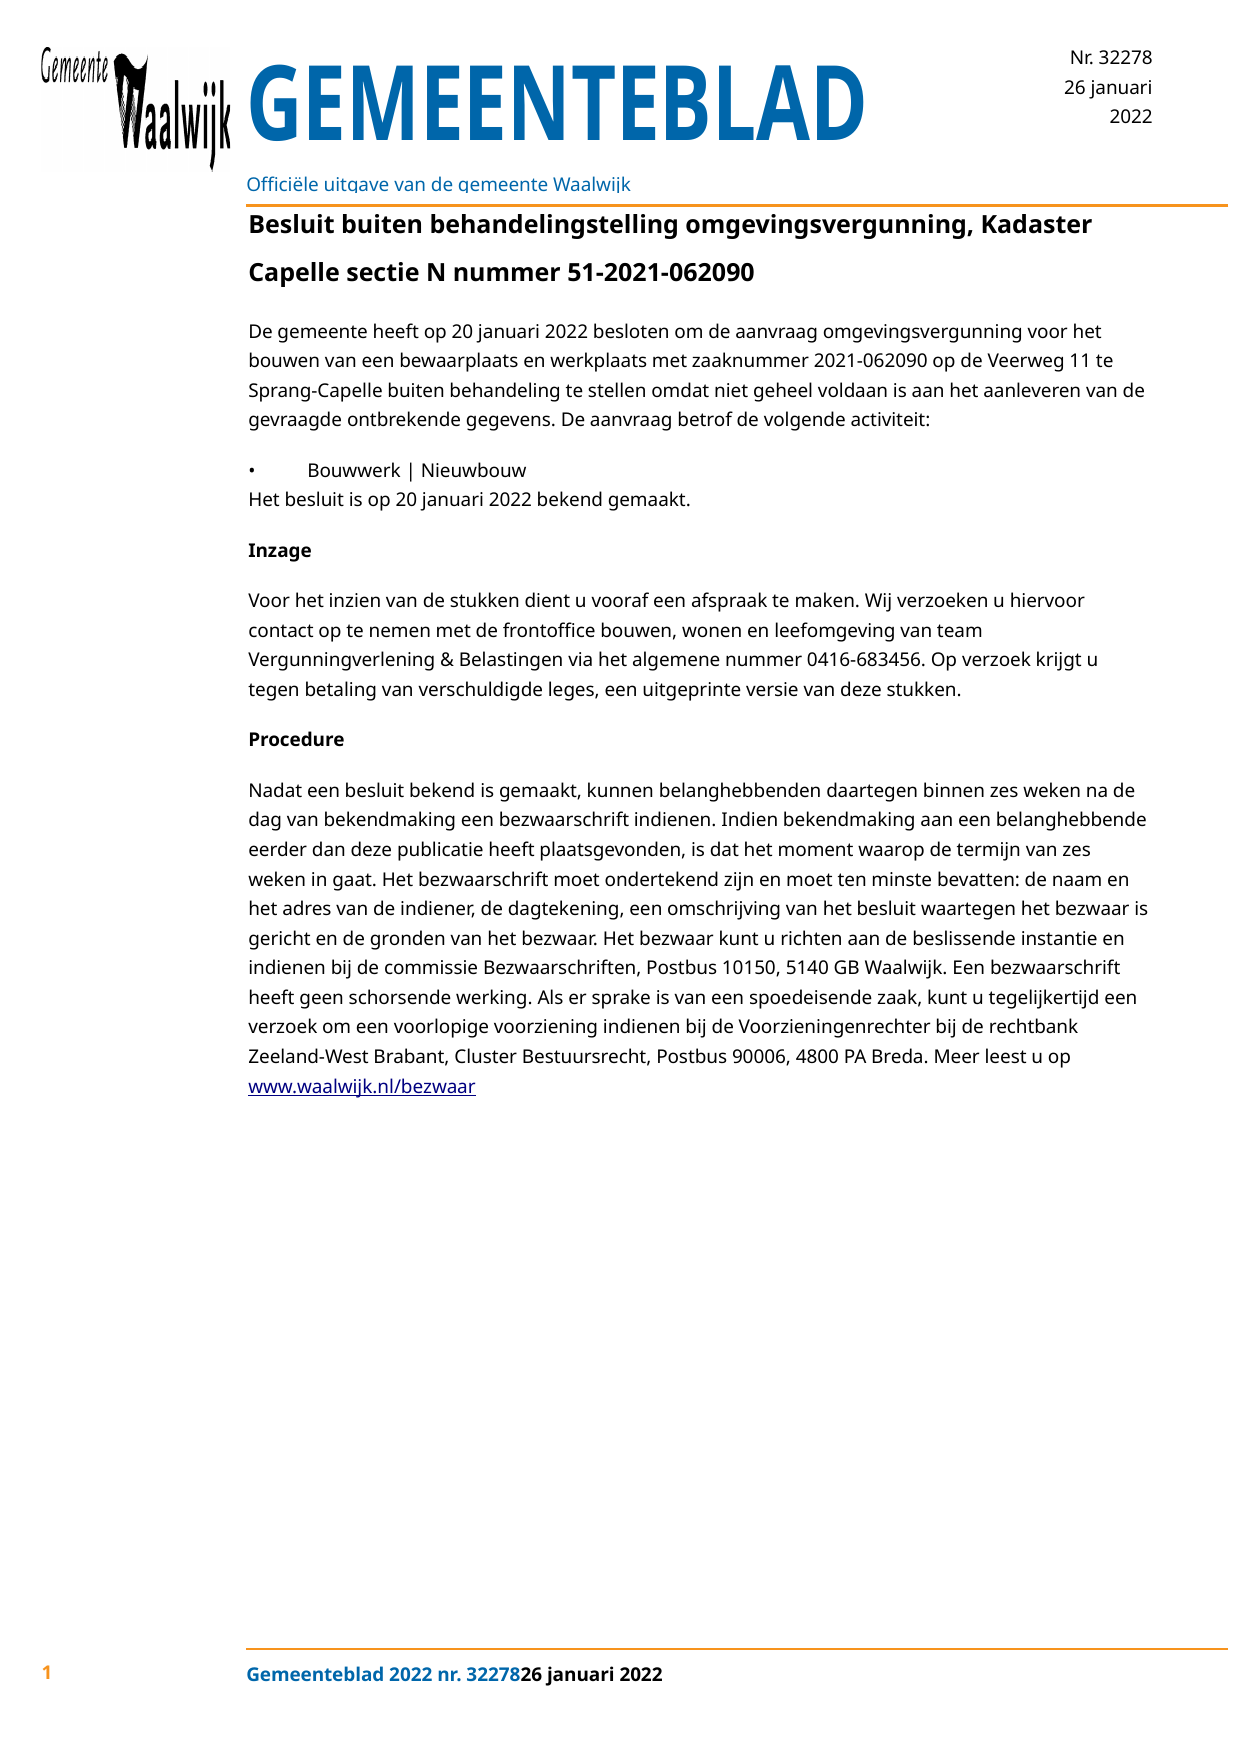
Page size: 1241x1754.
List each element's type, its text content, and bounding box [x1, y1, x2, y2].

text Procedure [248, 727, 1152, 752]
picture [41, 47, 231, 172]
list Bouwwerk | Nieuwbouw [248, 457, 1152, 483]
text Het besluit is op 20 januari 2022 bekend gemaakt. [248, 487, 1152, 512]
text Nadat een besluit bekend is gemaakt, kunnen belanghebbenden daartegen binnen zes weken na de dag van bekendmaking een bezwaarschrift indienen. Indien bekendmaking aan een belanghebbende eerder dan deze publicatie heeft plaatsgevonden, is dat het moment waarop de termijn van zes weken in gaat. Het bezwaarschrift moet ondertekend zijn en moet ten minste bevatten: de naam en het adres van de indiener, de dagtekening, een omschrijving van het besluit waartegen het bezwaar is gericht en de gronden van het bezwaar. Het bezwaar kunt u richten aan de beslissende instantie en indienen bij de commissie Bezwaarschriften, Postbus 10150, 5140 GB Waalwijk. Een bezwaarschrift heeft geen schorsende werking. Als er sprake is van een spoedeisende zaak, kunt u tegelijkertijd een verzoek om een voorlopige voorziening indienen bij de Voorzieningenrechter bij de rechtbank Zeeland-West Brabant, Cluster Bestuursrecht, Postbus 90006, 4800 PA Breda. Meer leest u op www.waalwijk.nl/bezwaar [248, 777, 1152, 1099]
text Besluit buiten behandelingstelling omgevingsvergunning, Kadaster Capelle sectie N nummer 51-2021-062090 [248, 207, 1152, 288]
text De gemeente heeft op 20 januari 2022 besloten om de aanvraag omgevingsvergunning voor het bouwen van een bewaarplaats en werkplaats met zaaknummer 2021-062090 op de Veerweg 11 te Sprang-Capelle buiten behandeling te stellen omdat niet geheel voldaan is aan het aanleveren van de gevraagde ontbrekende gegevens. De aanvraag betrof de volgende activiteit: [248, 318, 1152, 432]
text Inzage [248, 537, 1152, 563]
text Voor het inzien van de stukken dient u vooraf een afspraak te maken. Wij verzoeken u hiervoor contact op te nemen met de frontoffice bouwen, wonen en leefomgeving van team Vergunningverlening & Belastingen via het algemene nummer 0416-683456. Op verzoek krijgt u tegen betaling van verschuldigde leges, een uitgeprinte versie van deze stukken. [248, 587, 1152, 702]
